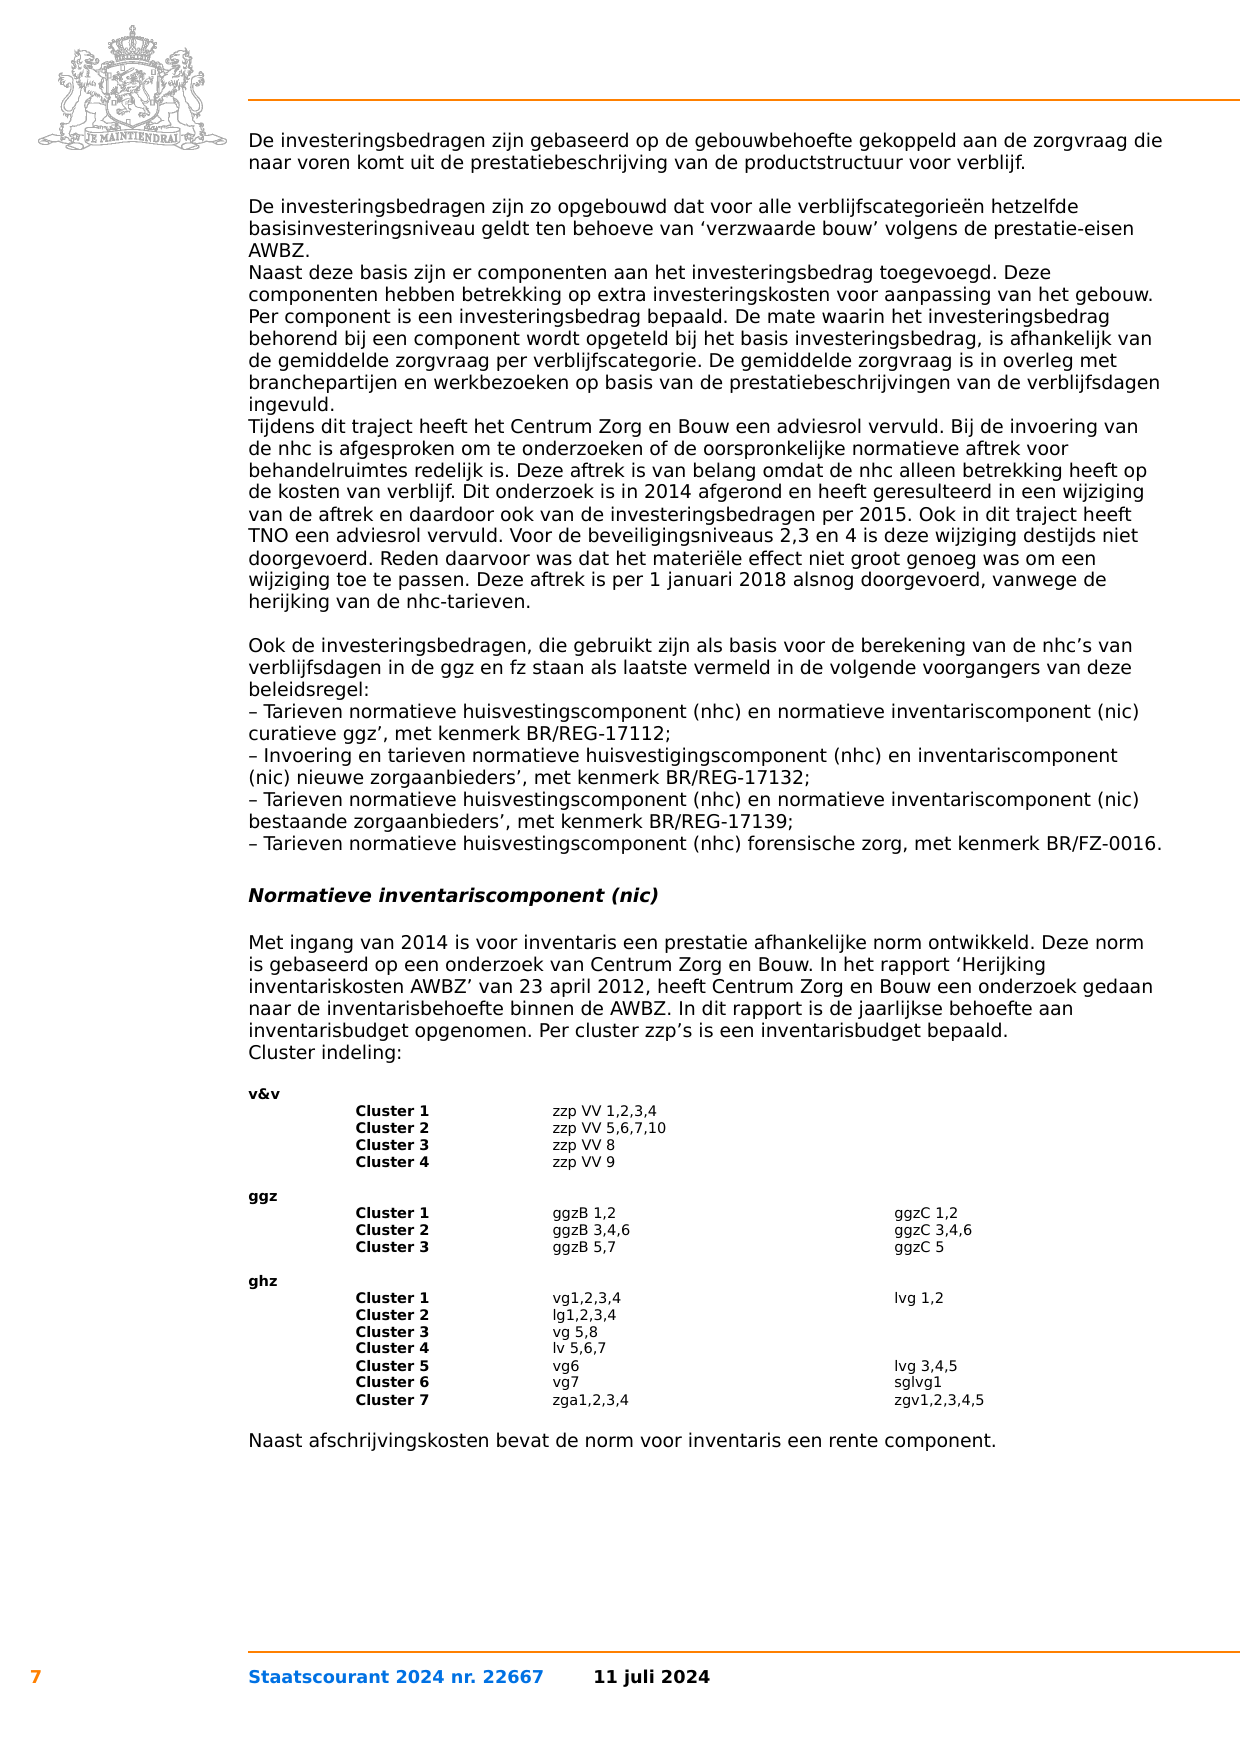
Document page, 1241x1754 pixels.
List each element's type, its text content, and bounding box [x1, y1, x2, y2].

table_cell [546, 1188, 888, 1204]
table_cell sglvg1 [888, 1374, 1163, 1391]
table_cell lvg 1,2 [888, 1290, 1163, 1306]
table_cell [248, 1171, 349, 1188]
table_header [888, 1086, 1163, 1103]
table_cell [888, 1103, 1163, 1120]
table_cell [888, 1306, 1163, 1323]
text Ook de investeringsbedragen, die gebruikt zijn als basis voor de berekening van de nhc’s van verblijfsdagen in de ggz en fz staan als laatste vermeld in de volgende voorgangers van deze beleidsregel: [248, 635, 1163, 701]
table_cell vg1,2,3,4 [546, 1290, 888, 1306]
text Cluster indeling: [248, 1042, 1163, 1064]
table_cell [248, 1256, 349, 1272]
table_cell Cluster 3 [349, 1239, 546, 1256]
table_cell Cluster 7 [349, 1391, 546, 1408]
subtitle Normatieve inventariscomponent (nic) [248, 885, 1163, 907]
table_cell [248, 1358, 349, 1374]
table_cell zzp VV 5,6,7,10 [546, 1120, 888, 1137]
table_cell [888, 1340, 1163, 1357]
table_cell vg7 [546, 1374, 888, 1391]
table_cell [888, 1137, 1163, 1154]
table_cell Cluster 2 [349, 1222, 546, 1238]
table_cell Cluster 3 [349, 1137, 546, 1154]
table_cell Cluster 4 [349, 1340, 546, 1357]
table_cell [888, 1154, 1163, 1171]
text Met ingang van 2014 is voor inventaris een prestatie afhankelijke norm ontwikkeld. Deze norm is gebaseerd op een onderzoek van Centrum Zorg en Bouw. In het rapport ‘Herijking inventariskosten AWBZ’ van 23 april 2012, heeft Centrum Zorg en Bouw een onderzoek gedaan naar de inventarisbehoefte binnen de AWBZ. In dit rapport is de jaarlijkse behoefte aan inventarisbudget opgenomen. Per cluster zzp’s is een inventarisbudget bepaald. [248, 932, 1163, 1042]
table_cell ggzC 3,4,6 [888, 1222, 1163, 1238]
text Tijdens dit traject heeft het Centrum Zorg en Bouw een adviesrol vervuld. Bij de invoering van de nhc is afgesproken om te onderzoeken of de oorspronkelijke normatieve aftrek voor behandelruimtes redelijk is. Deze aftrek is van belang omdat de nhc alleen betrekking heeft op de kosten van verblijf. Dit onderzoek is in 2014 afgerond en heeft geresulteerd in een wijziging van de aftrek en daardoor ook van de investeringsbedragen per 2015. Ook in dit traject heeft TNO een adviesrol vervuld. Voor de beveiligingsniveaus 2,3 en 4 is deze wijziging destijds niet doorgevoerd. Reden daarvoor was dat het materiële effect niet groot genoeg was om een wijziging toe te passen. Deze aftrek is per 1 januari 2018 alsnog doorgevoerd, vanwege de herijking van de nhc-tarieven. [248, 416, 1163, 613]
table_cell [248, 1340, 349, 1357]
table_cell [349, 1273, 546, 1289]
table_cell [248, 1374, 349, 1391]
table_header [349, 1086, 546, 1103]
table_cell [546, 1273, 888, 1289]
table_cell [888, 1171, 1163, 1188]
table_cell [248, 1137, 349, 1154]
table_cell [888, 1256, 1163, 1272]
table_cell [248, 1306, 349, 1323]
table_cell zzp VV 1,2,3,4 [546, 1103, 888, 1120]
text De investeringsbedragen zijn gebaseerd op de gebouwbehoefte gekoppeld aan de zorgvraag die naar voren komt uit de prestatiebeschrijving van de productstructuur voor verblijf. [248, 130, 1163, 174]
table_cell zga1,2,3,4 [546, 1391, 888, 1408]
table_cell [888, 1324, 1163, 1340]
table_header [546, 1086, 888, 1103]
table_cell Cluster 1 [349, 1103, 546, 1120]
picture [38, 25, 227, 150]
table_cell Cluster 2 [349, 1120, 546, 1137]
text Naast afschrijvingskosten bevat de norm voor inventaris een rente component. [248, 1430, 1163, 1452]
table_cell [349, 1188, 546, 1204]
table_cell zzp VV 8 [546, 1137, 888, 1154]
table_cell ghz [248, 1273, 349, 1289]
table_cell zgv1,2,3,4,5 [888, 1391, 1163, 1408]
text – Tarieven normatieve huisvestingscomponent (nhc) en normatieve inventariscomponent (nic) curatieve ggz’, met kenmerk BR/REG-17112; [248, 701, 1163, 745]
table_cell ggzB 5,7 [546, 1239, 888, 1256]
table_cell lg1,2,3,4 [546, 1306, 888, 1323]
text – Tarieven normatieve huisvestingscomponent (nhc) forensische zorg, met kenmerk BR/FZ-0016. [248, 833, 1163, 855]
table_cell ggzC 5 [888, 1239, 1163, 1256]
table_cell ggzB 1,2 [546, 1205, 888, 1222]
table_cell ggzB 3,4,6 [546, 1222, 888, 1238]
table_header v&v [248, 1086, 349, 1103]
table_cell Cluster 3 [349, 1324, 546, 1340]
table_cell [349, 1171, 546, 1188]
table_cell lvg 3,4,5 [888, 1358, 1163, 1374]
text De investeringsbedragen zijn zo opgebouwd dat voor alle verblijfscategorieën hetzelfde basisinvesteringsniveau geldt ten behoeve van ‘verzwaarde bouw’ volgens de prestatie-eisen AWBZ. [248, 196, 1163, 262]
table_cell [248, 1222, 349, 1238]
text – Invoering en tarieven normatieve huisvestigingscomponent (nhc) en inventariscomponent (nic) nieuwe zorgaanbieders’, met kenmerk BR/REG-17132; [248, 745, 1163, 789]
table_cell [248, 1154, 349, 1171]
table_cell [248, 1103, 349, 1120]
table_cell [248, 1120, 349, 1137]
table_cell [248, 1205, 349, 1222]
table_cell Cluster 1 [349, 1290, 546, 1306]
table_cell vg6 [546, 1358, 888, 1374]
table_cell [248, 1239, 349, 1256]
table_cell [248, 1324, 349, 1340]
table_cell Cluster 2 [349, 1306, 546, 1323]
table_cell [546, 1256, 888, 1272]
table_cell [248, 1290, 349, 1306]
table_cell lv 5,6,7 [546, 1340, 888, 1357]
table_cell [546, 1171, 888, 1188]
table_cell [349, 1256, 546, 1272]
table_cell Cluster 4 [349, 1154, 546, 1171]
table_cell Cluster 6 [349, 1374, 546, 1391]
table_cell zzp VV 9 [546, 1154, 888, 1171]
table_cell [888, 1188, 1163, 1204]
table_cell [248, 1391, 349, 1408]
table_cell ggz [248, 1188, 349, 1204]
table_cell [888, 1120, 1163, 1137]
text Naast deze basis zijn er componenten aan het investeringsbedrag toegevoegd. Deze componenten hebben betrekking op extra investeringskosten voor aanpassing van het gebouw. Per component is een investeringsbedrag bepaald. De mate waarin het investeringsbedrag behorend bij een component wordt opgeteld bij het basis investeringsbedrag, is afhankelijk van de gemiddelde zorgvraag per verblijfscategorie. De gemiddelde zorgvraag is in overleg met branchepartijen en werkbezoeken op basis van de prestatiebeschrijvingen van de verblijfsdagen ingevuld. [248, 262, 1163, 416]
text – Tarieven normatieve huisvestingscomponent (nhc) en normatieve inventariscomponent (nic) bestaande zorgaanbieders’, met kenmerk BR/REG-17139; [248, 789, 1163, 833]
table_cell ggzC 1,2 [888, 1205, 1163, 1222]
table_cell [888, 1273, 1163, 1289]
table_cell Cluster 1 [349, 1205, 546, 1222]
table_cell vg 5,8 [546, 1324, 888, 1340]
table_cell Cluster 5 [349, 1358, 546, 1374]
